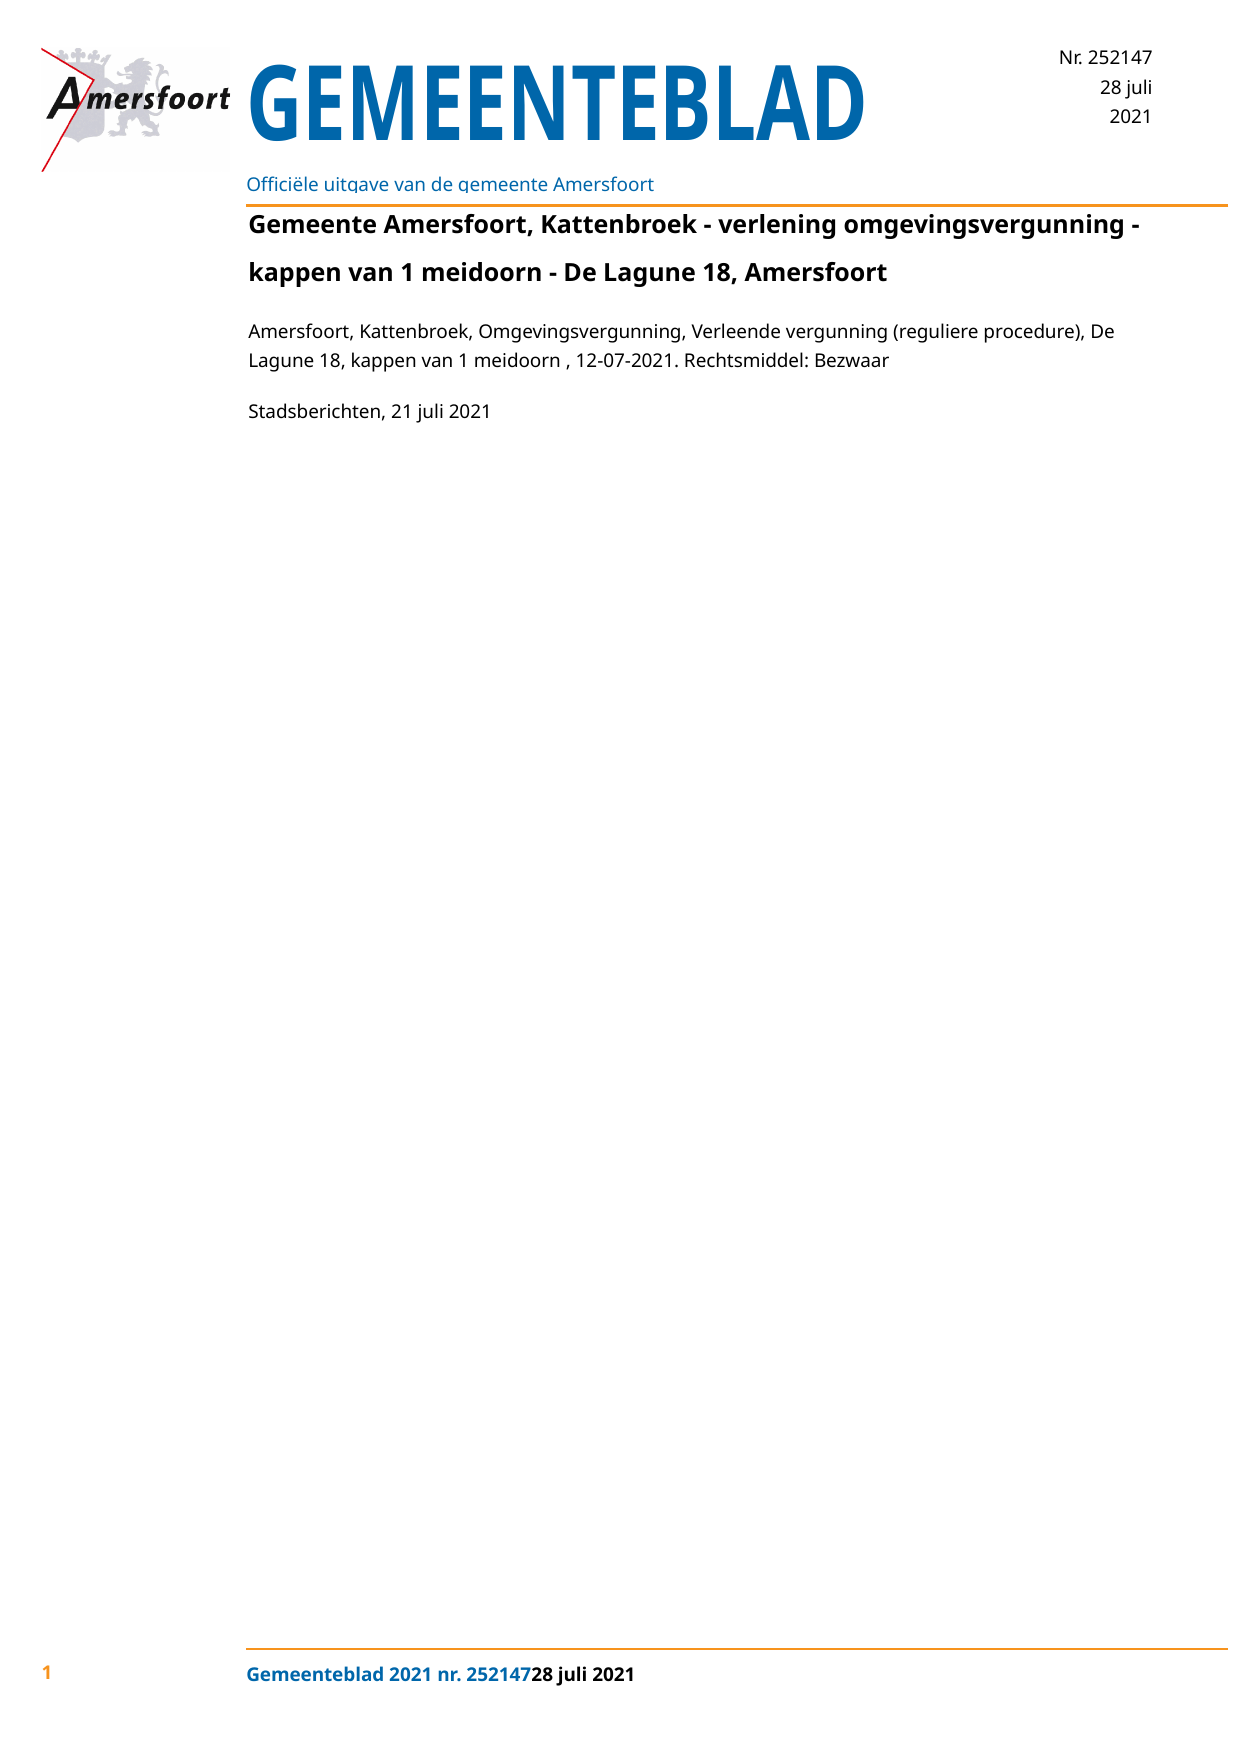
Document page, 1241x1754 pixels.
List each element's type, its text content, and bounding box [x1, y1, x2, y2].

text Stadsberichten, 21 juli 2021 [248, 398, 1152, 424]
picture [41, 47, 231, 172]
text Amersfoort, Kattenbroek, Omgevingsvergunning, Verleende vergunning (reguliere procedure), De Lagune 18, kappen van 1 meidoorn , 12-07-2021. Rechtsmiddel: Bezwaar [248, 318, 1152, 373]
text Gemeente Amersfoort, Kattenbroek - verlening omgevingsvergunning - kappen van 1 meidoorn - De Lagune 18, Amersfoort [248, 207, 1152, 288]
